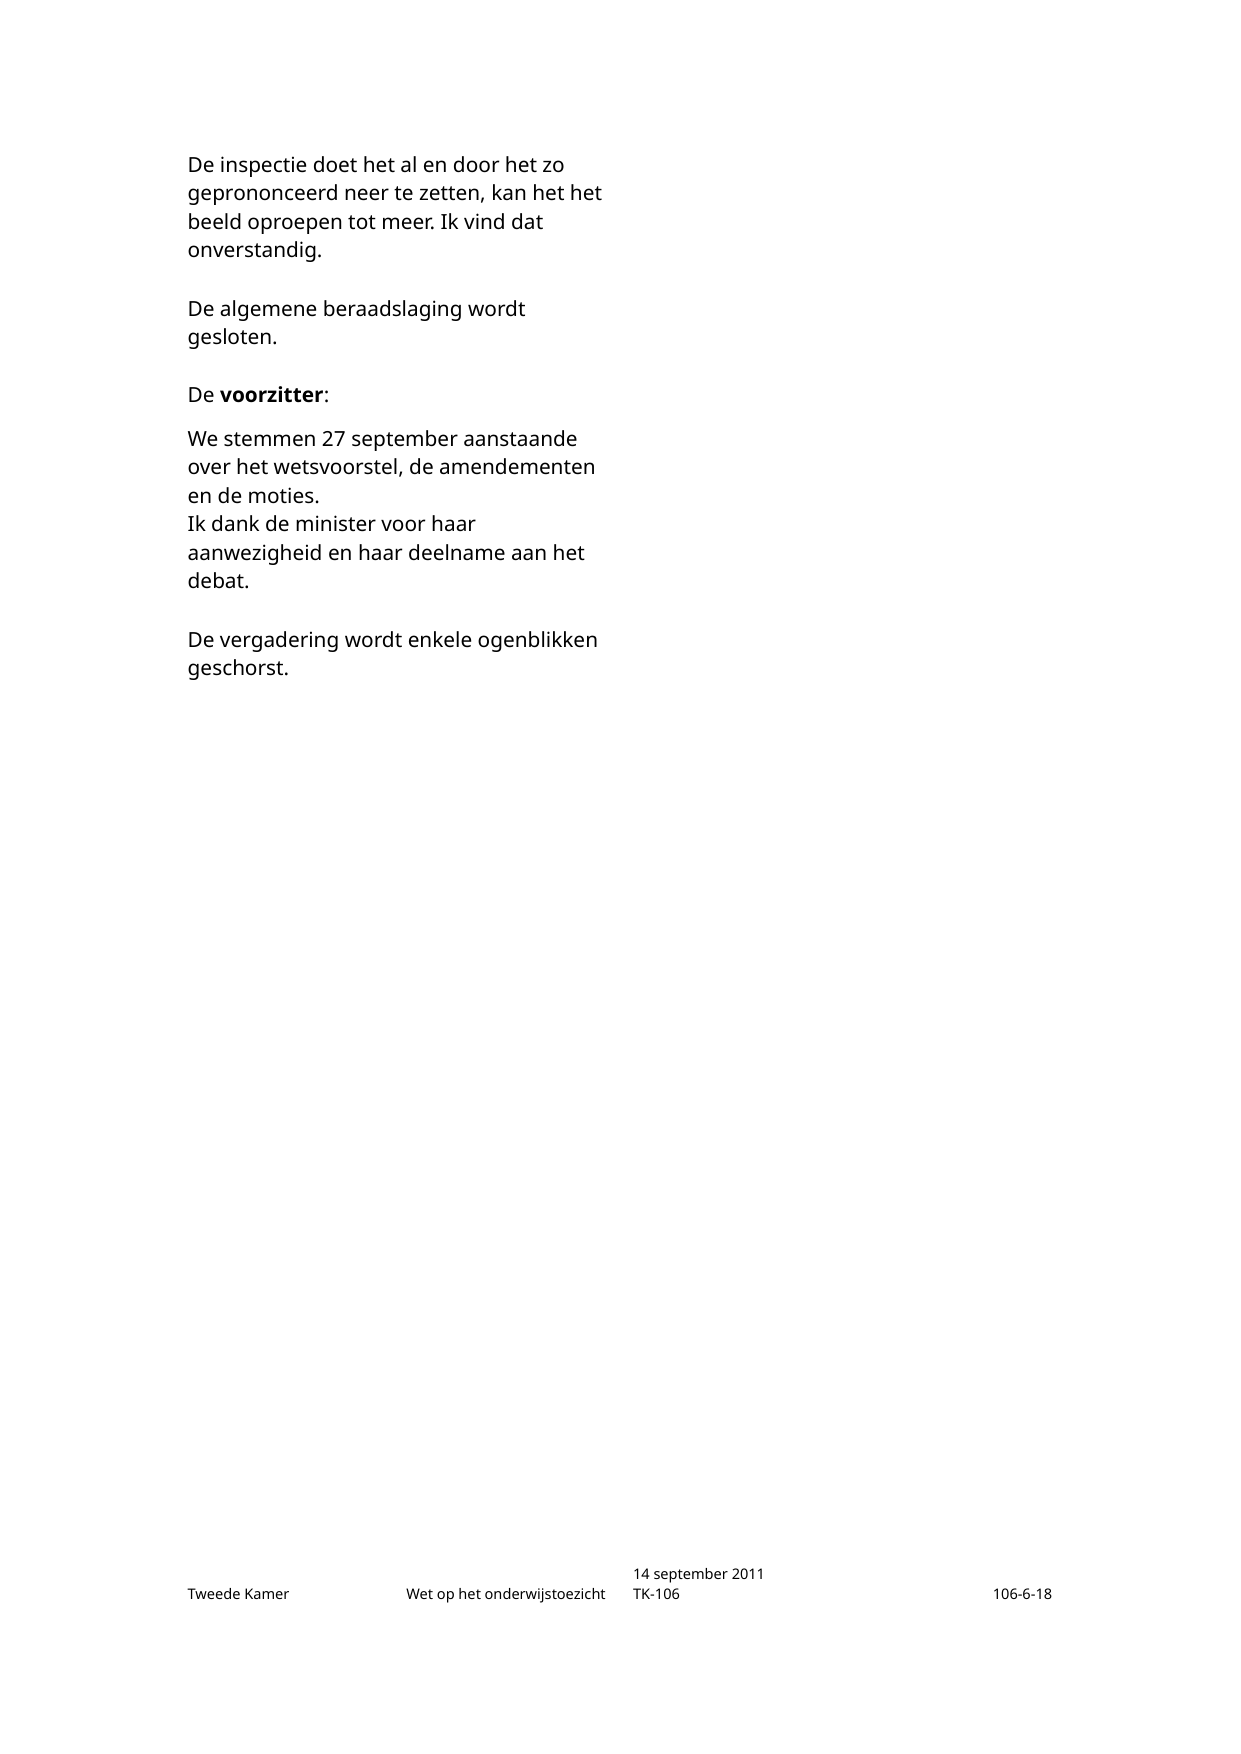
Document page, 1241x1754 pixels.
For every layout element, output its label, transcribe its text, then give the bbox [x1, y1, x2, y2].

text De vergadering wordt enkele ogenblikken geschorst. [187, 625, 605, 682]
text De inspectie doet het al en door het zo geprononceerd neer te zetten, kan het het beeld oproepen tot meer. Ik vind dat onverstandig. [187, 150, 605, 264]
text De algemene beraadslaging wordt gesloten. [187, 294, 605, 351]
text Ik dank de minister voor haar aanwezigheid en haar deelname aan het debat. [187, 509, 605, 595]
text De voorzitter: [187, 381, 605, 409]
text We stemmen 27 september aanstaande over het wetsvoorstel, de amendementen en de moties. [187, 424, 605, 509]
